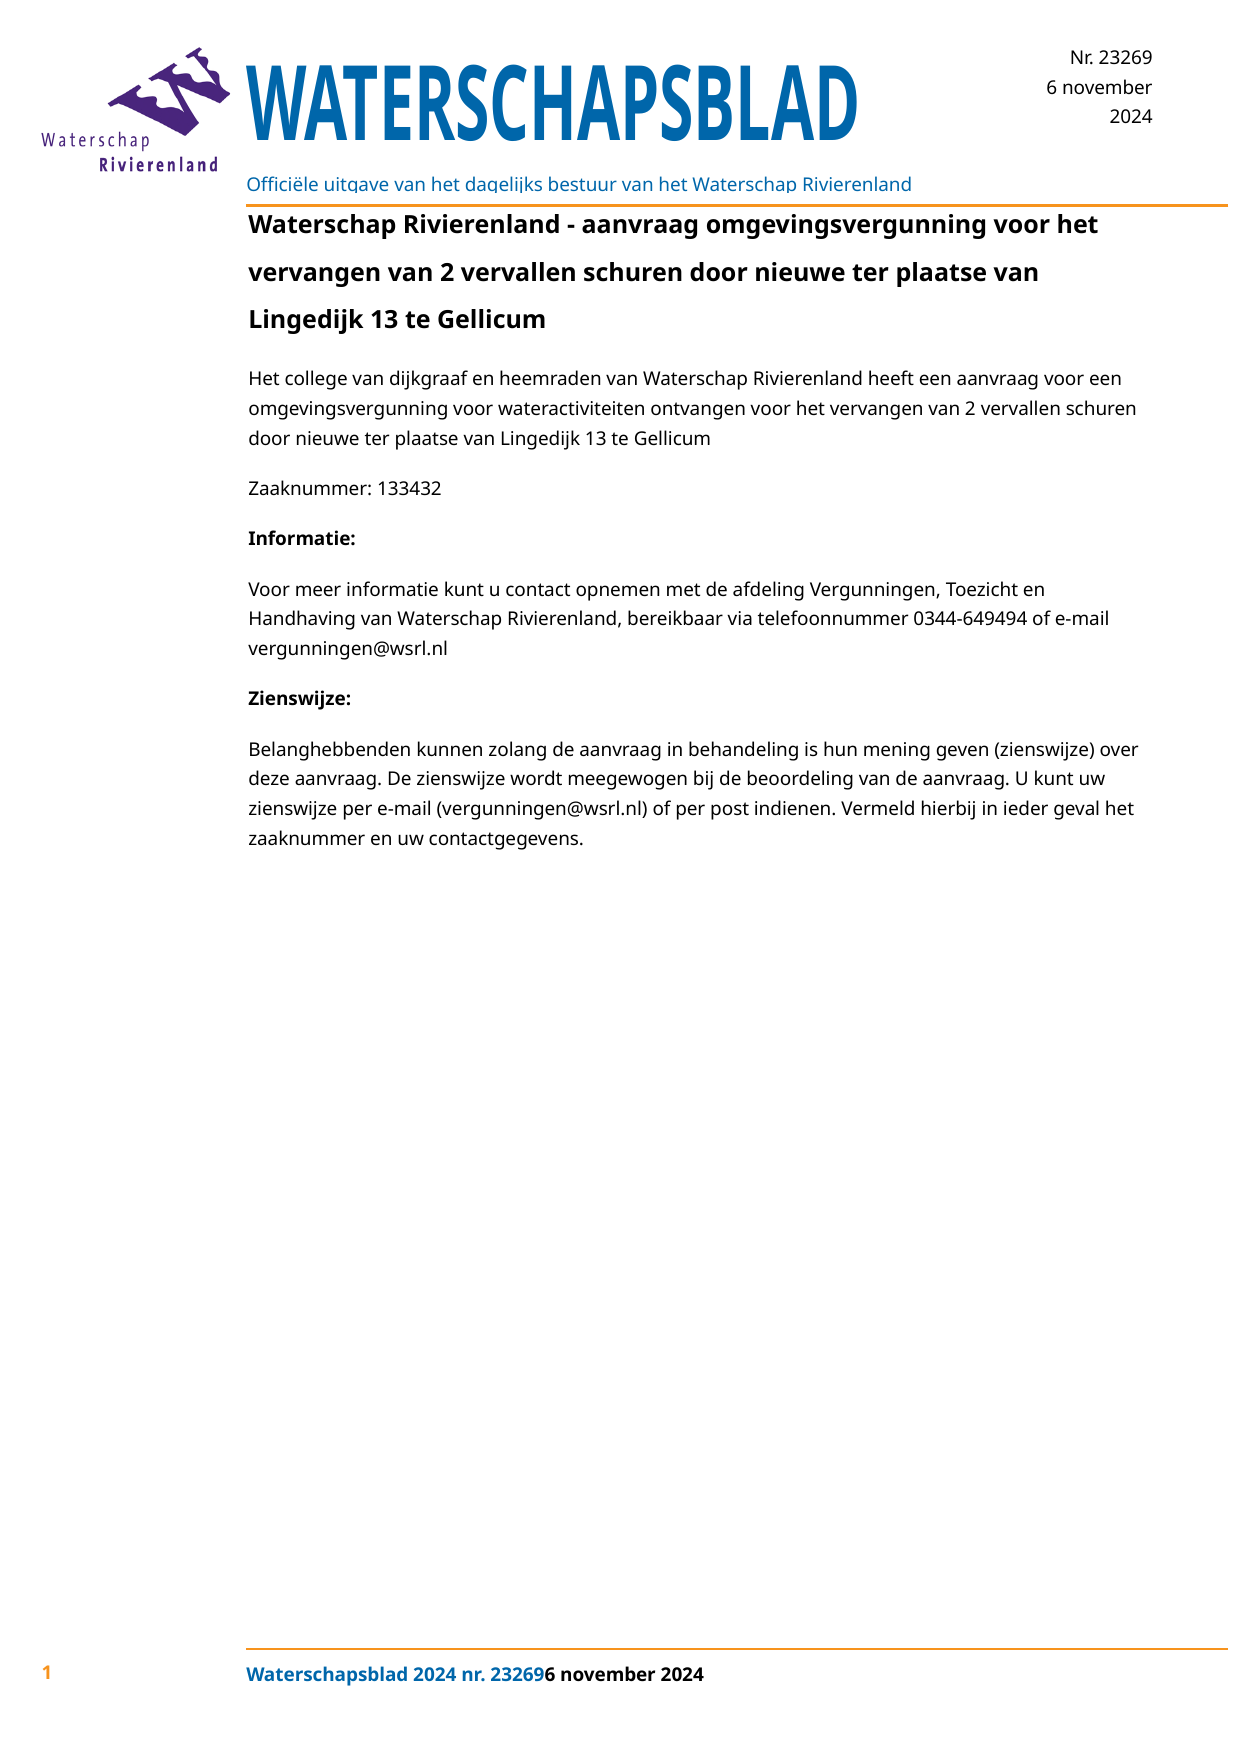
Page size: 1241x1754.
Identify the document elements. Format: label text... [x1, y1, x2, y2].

text Informatie: [248, 526, 1152, 551]
text Het college van dijkgraaf en heemraden van Waterschap Rivierenland heeft een aanvraag voor een omgevingsvergunning voor wateractiviteiten ontvangen voor het vervangen van 2 vervallen schuren door nieuwe ter plaatse van Lingedijk 13 te Gellicum [248, 366, 1152, 450]
text Waterschap Rivierenland - aanvraag omgevingsvergunning voor het vervangen van 2 vervallen schuren door nieuwe ter plaatse van Lingedijk 13 te Gellicum [248, 207, 1152, 336]
text Voor meer informatie kunt u contact opnemen met de afdeling Vergunningen, Toezicht en Handhaving van Waterschap Rivierenland, bereikbaar via telefoonnummer 0344-649494 of e-mail vergunningen@wsrl.nl [248, 576, 1152, 661]
picture [41, 47, 231, 172]
text Belanghebbenden kunnen zolang de aanvraag in behandeling is hun mening geven (zienswijze) over deze aanvraag. De zienswijze wordt meegewogen bij de beoordeling van de aanvraag. U kunt uw zienswijze per e-mail (vergunningen@wsrl.nl) of per post indienen. Vermeld hierbij in ieder geval het zaaknummer en uw contactgegevens. [248, 736, 1152, 850]
text Zienswijze: [248, 686, 1152, 711]
text Zaaknummer: 133432 [248, 475, 1152, 501]
